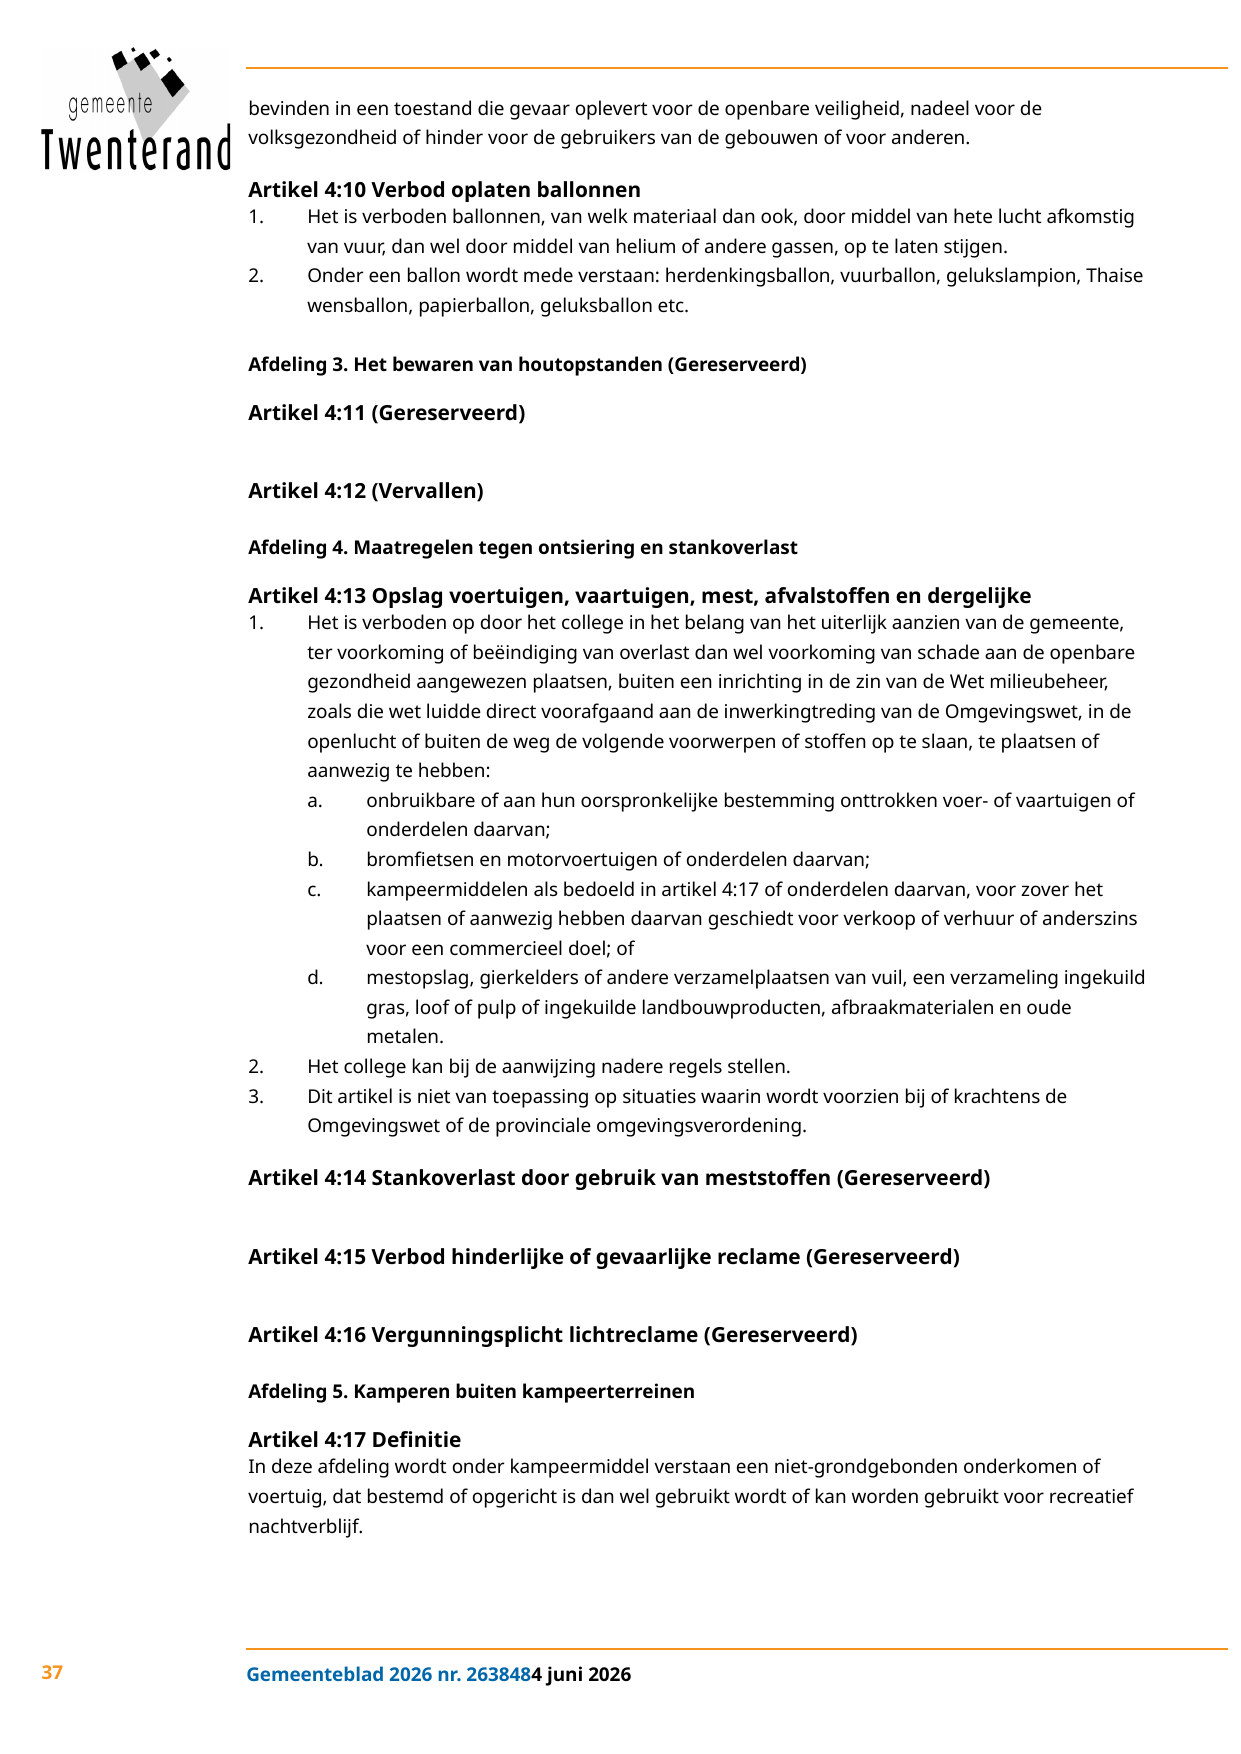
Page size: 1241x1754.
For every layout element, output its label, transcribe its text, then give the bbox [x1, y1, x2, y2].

text Artikel 4:16 Vergunningsplicht lichtreclame (Gereserveerd) [248, 1321, 1152, 1349]
list Dit artikel is niet van toepassing op situaties waarin wordt voorzien bij of krachtens de Omgevingswet of de provinciale omgevingsverordening. [248, 1083, 1152, 1138]
text Artikel 4:12 (Vervallen) [248, 477, 1152, 505]
text Artikel 4:17 Definitie [248, 1425, 1152, 1454]
text Artikel 4:10 Verbod oplaten ballonnen [248, 175, 1152, 203]
list bromfietsen en motorvoertuigen of onderdelen daarvan; [307, 846, 1152, 872]
text Afdeling 4. Maatregelen tegen ontsiering en stankoverlast [248, 534, 1152, 560]
list onbruikbare of aan hun oorspronkelijke bestemming onttrokken voer- of vaartuigen of onderdelen daarvan; [307, 787, 1152, 842]
text Artikel 4:11 (Gereserveerd) [248, 398, 1152, 426]
text In deze afdeling wordt onder kampeermiddel verstaan een niet-grondgebonden onderkomen of voertuig, dat bestemd of opgericht is dan wel gebruikt wordt of kan worden gebruikt voor recreatief nachtverblijf. [248, 1454, 1152, 1538]
text Artikel 4:13 Opslag voertuigen, vaartuigen, mest, afvalstoffen en dergelijke [248, 581, 1152, 609]
list Het is verboden op door het college in het belang van het uiterlijk aanzien van de gemeente, ter voorkoming of beëindiging van overlast dan wel voorkoming van schade aan de openbare gezondheid aangewezen plaatsen, buiten een inrichting in de zin van de Wet milieubeheer, zoals die wet luidde direct voorafgaand aan de inwerkingtreding van de Omgevingswet, in de openlucht of buiten de weg de volgende voorwerpen of stoffen op te slaan, te plaatsen of aanwezig te hebben: [248, 609, 1152, 783]
list Onder een ballon wordt mede verstaan: herdenkingsballon, vuurballon, gelukslampion, Thaise wensballon, papierballon, geluksballon etc. [248, 262, 1152, 318]
text bevinden in een toestand die gevaar oplevert voor de openbare veiligheid, nadeel voor de volksgezondheid of hinder voor de gebruikers van de gebouwen of voor anderen. [248, 95, 1152, 150]
text Artikel 4:15 Verbod hinderlijke of gevaarlijke reclame (Gereserveerd) [248, 1242, 1152, 1270]
text Afdeling 5. Kamperen buiten kampeerterreinen [248, 1379, 1152, 1404]
list Het is verboden ballonnen, van welk materiaal dan ook, door middel van hete lucht afkomstig van vuur, dan wel door middel van helium of andere gassen, op te laten stijgen. [248, 203, 1152, 258]
list mestopslag, gierkelders of andere verzamelplaatsen van vuil, een verzameling ingekuild gras, loof of pulp of ingekuilde landbouwproducten, afbraakmaterialen en oude metalen. [307, 964, 1152, 1049]
text Afdeling 3. Het bewaren van houtopstanden (Gereserveerd) [248, 351, 1152, 377]
list Het college kan bij de aanwijzing nadere regels stellen. [248, 1053, 1152, 1079]
picture [41, 47, 231, 172]
text Artikel 4:14 Stankoverlast door gebruik van meststoffen (Gereserveerd) [248, 1163, 1152, 1191]
list kampeermiddelen als bedoeld in artikel 4:17 of onderdelen daarvan, voor zover het plaatsen of aanwezig hebben daarvan geschiedt voor verkoop of verhuur of anderszins voor een commercieel doel; of [307, 876, 1152, 961]
